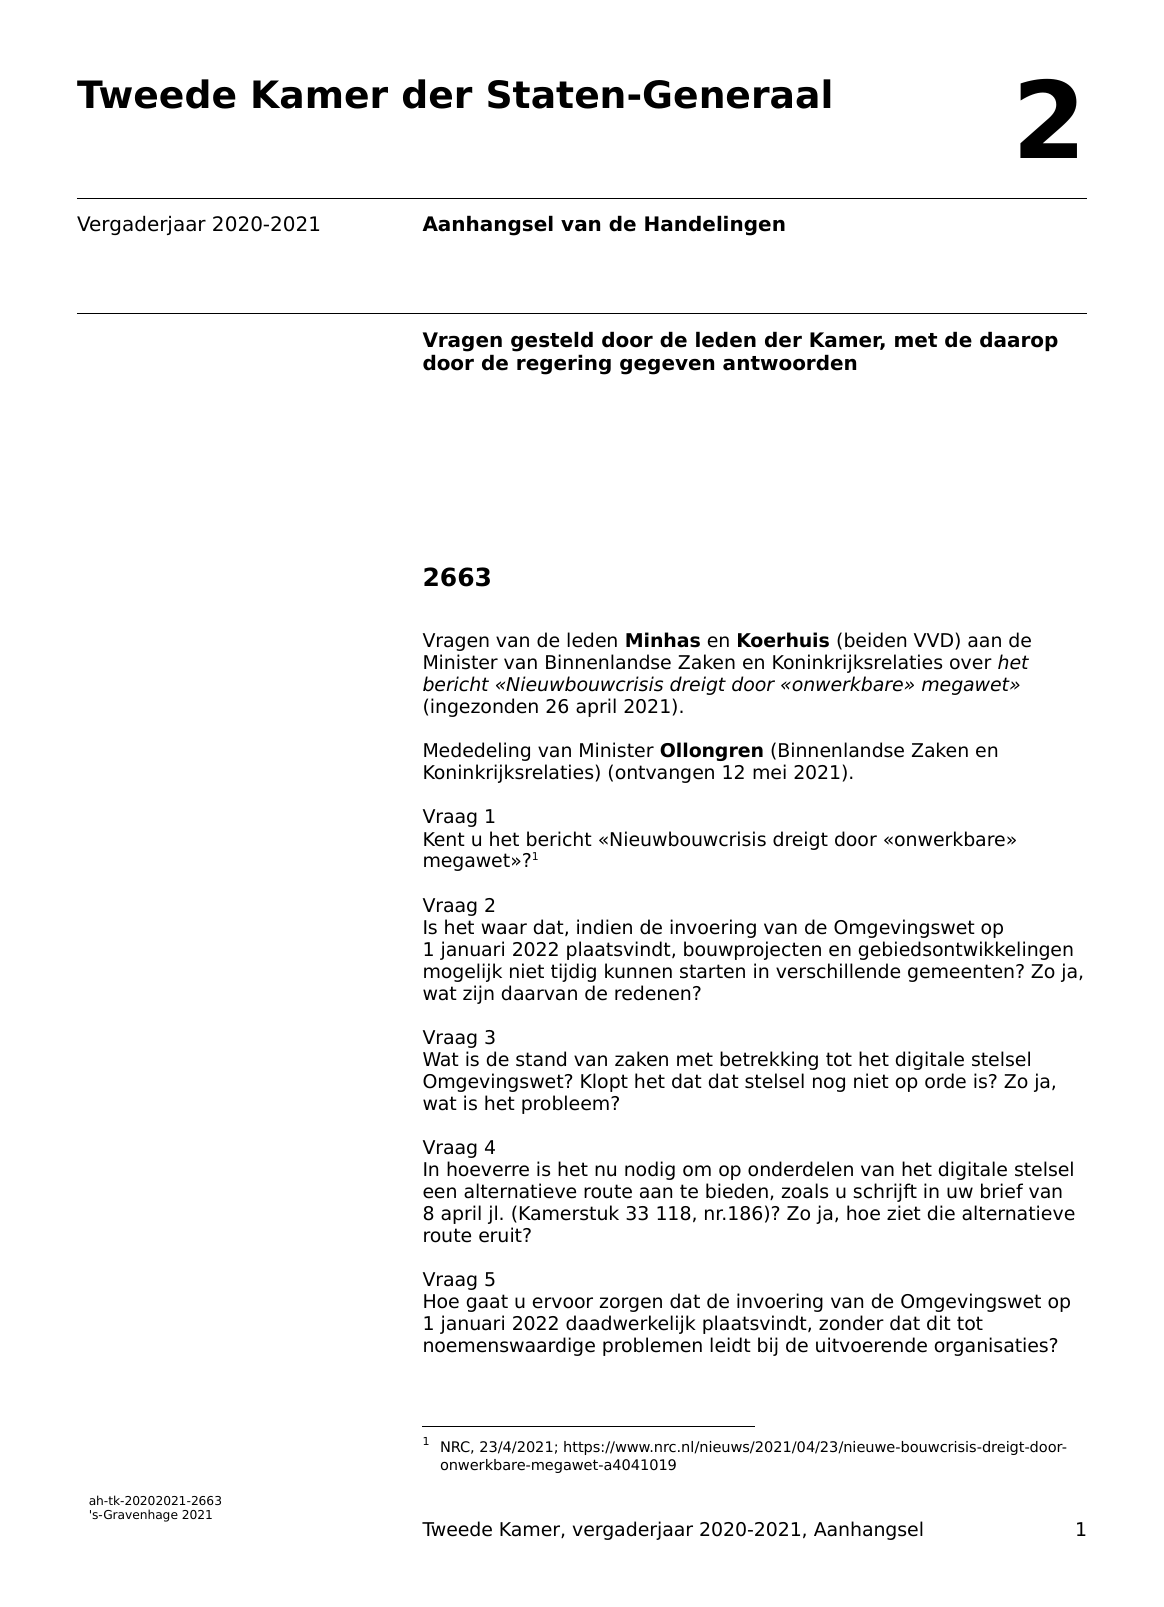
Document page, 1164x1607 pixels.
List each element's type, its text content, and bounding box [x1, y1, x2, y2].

text Kent u het bericht «Nieuwbouwcrisis dreigt door «onwerkbare» megawet»? [422, 828, 1087, 872]
table_cell Vragen gesteld door de leden der Kamer, met de daarop door de regering gegeven antwoorden [422, 314, 1087, 375]
text Vraag 3 [422, 1027, 1087, 1049]
text Is het waar dat, indien de invoering van de Omgevingswet op 1 januari 2022 plaatsvindt, bouwprojecten en gebiedsontwikkelingen mogelijk niet tijdig kunnen starten in verschillende gemeenten? Zo ja, wat zijn daarvan de redenen? [422, 917, 1087, 1004]
text Vraag 5 [422, 1269, 1087, 1291]
text Mededeling van Minister Ollongren (Binnenlandse Zaken en Koninkrijksrelaties) (ontvangen 12 mei 2021). [422, 740, 1087, 784]
text In hoeverre is het nu nodig om op onderdelen van het digitale stelsel een alternatieve route aan te bieden, zoals u schrijft in uw brief van 8 april jl. (Kamerstuk 33 118, nr.186)? Zo ja, hoe ziet die alternatieve route eruit? [422, 1159, 1087, 1247]
table_cell [77, 314, 422, 375]
text Wat is de stand van zaken met betrekking tot het digitale stelsel Omgevingswet? Klopt het dat dat stelsel nog niet op orde is? Zo ja, wat is het probleem? [422, 1049, 1087, 1114]
table_header Tweede Kamer der Staten-Generaal [77, 59, 886, 198]
text 's-Gravenhage 2021 [88, 1508, 323, 1522]
text 2663 [422, 563, 1087, 592]
table_cell Vergaderjaar 2020-2021 [77, 199, 422, 313]
text Vraag 1 [422, 806, 1087, 828]
table_header 2 [886, 59, 1087, 198]
text ah-tk-20202021-2663 [88, 1494, 323, 1508]
text Hoe gaat u ervoor zorgen dat de invoering van de Omgevingswet op 1 januari 2022 daadwerkelijk plaatsvindt, zonder dat dit tot noemenswaardige problemen leidt bij de uitvoerende organisaties? [422, 1291, 1087, 1357]
text Vragen van de leden Minhas en Koerhuis (beiden VVD) aan de Minister van Binnenlandse Zaken en Koninkrijksrelaties over het bericht «Nieuwbouwcrisis dreigt door «onwerkbare» megawet» (ingezonden 26 april 2021). [422, 630, 1087, 718]
text Vraag 2 [422, 894, 1087, 917]
text Vraag 4 [422, 1137, 1087, 1159]
table_cell Aanhangsel van de Handelingen [422, 199, 1087, 313]
text NRC, 23/4/2021; https://www.nrc.nl/nieuws/2021/04/23/nieuwe-bouwcrisis-dreigt-door-onwerkbare-megawet-a4041019 [422, 1435, 1087, 1474]
